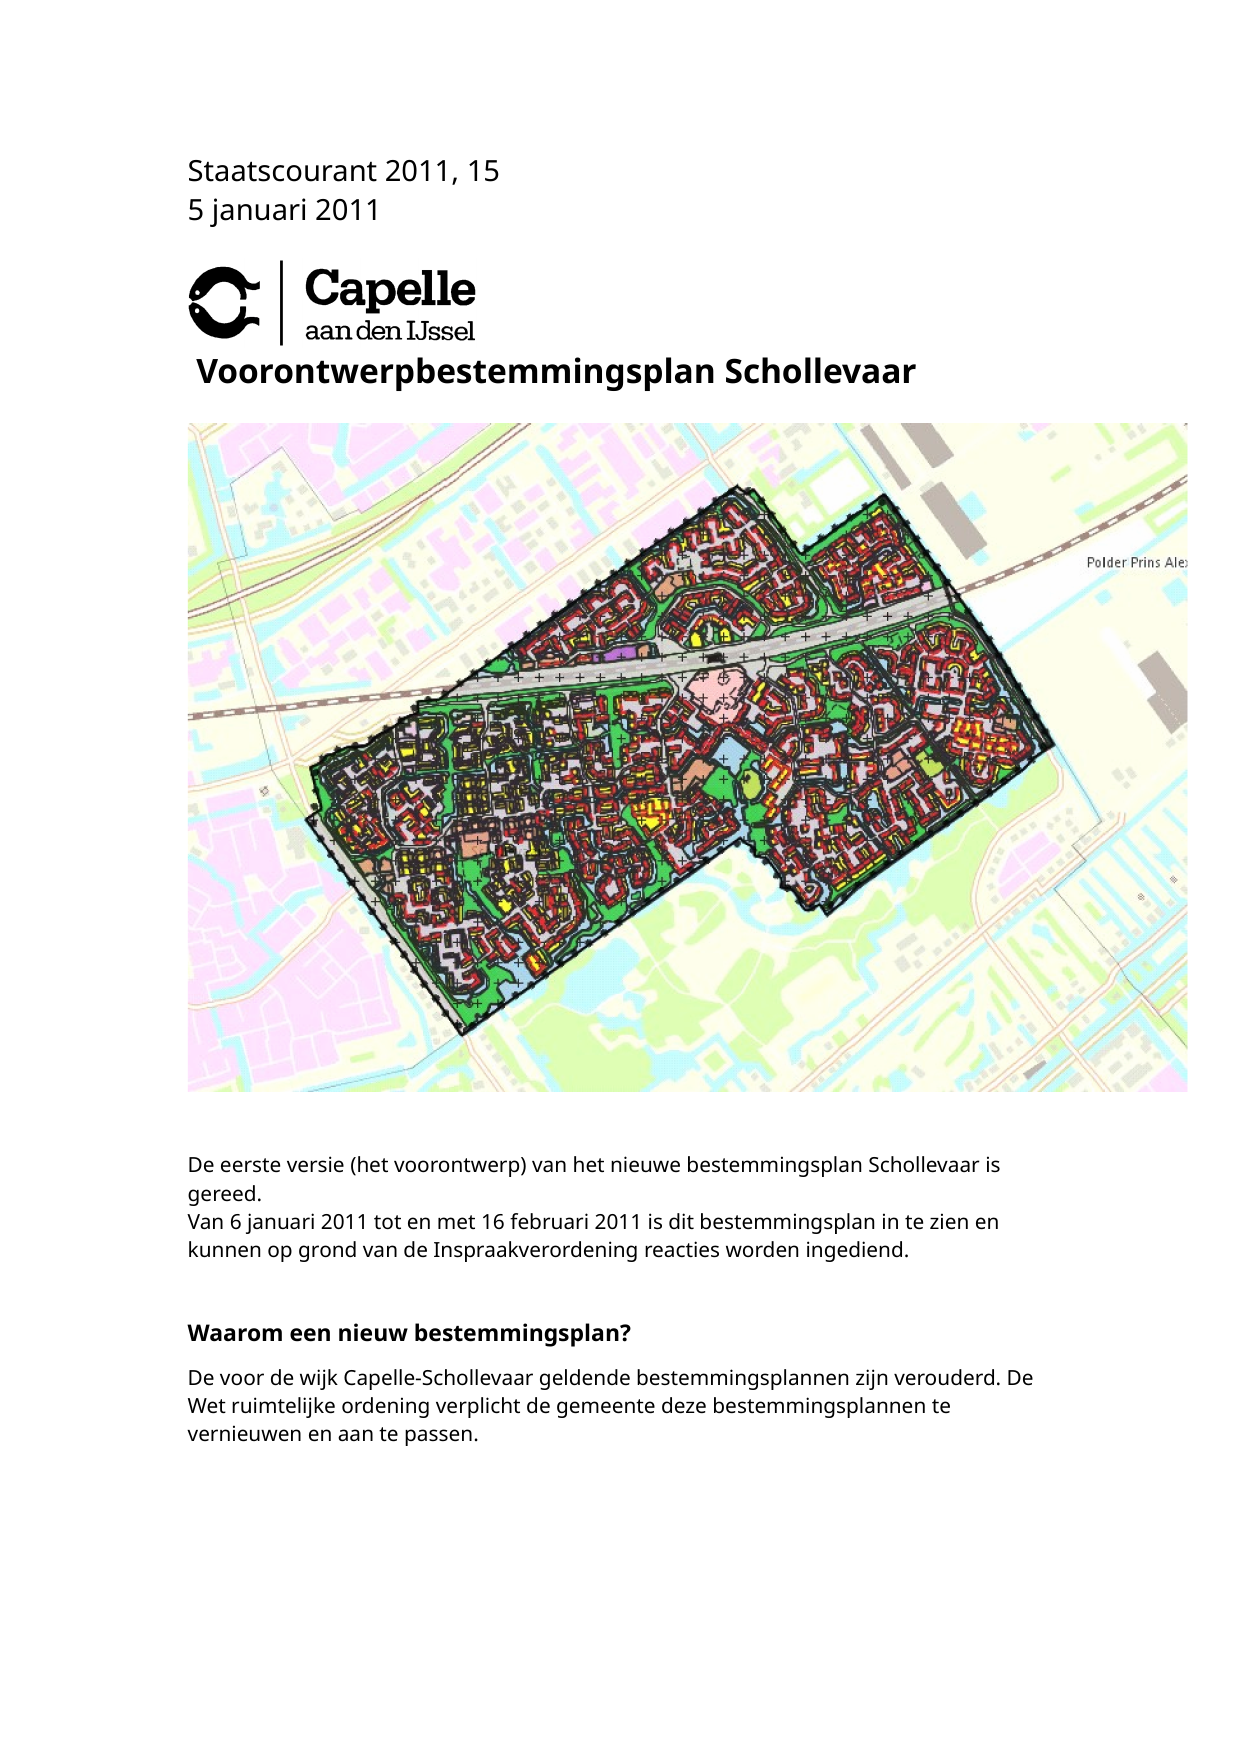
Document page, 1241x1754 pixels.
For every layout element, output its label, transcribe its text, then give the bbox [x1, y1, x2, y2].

text De voor de wijk Capelle-Schollevaar geldende bestemmingsplannen zijn verouderd. De Wet ruimtelijke ordening verplicht de gemeente deze bestemmingsplannen te vernieuwen en aan te passen. [187, 1363, 1053, 1448]
subtitle Waarom een nieuw bestemmingsplan? [187, 1316, 1053, 1348]
subtitle Voorontwerpbestemmingsplan Schollevaar [187, 271, 1053, 393]
text De eerste versie (het voorontwerp) van het nieuwe bestemmingsplan Schollevaar is gereed. [187, 1150, 1053, 1207]
picture [187, 258, 477, 348]
picture [187, 423, 1188, 1092]
text 5 januari 2011 [187, 190, 1053, 229]
text Van 6 januari 2011 tot en met 16 februari 2011 is dit bestemmingsplan in te zien en kunnen op grond van de Inspraakverordening reacties worden ingediend. [187, 1207, 1053, 1264]
text Staatscourant 2011, 15 [187, 150, 1053, 190]
